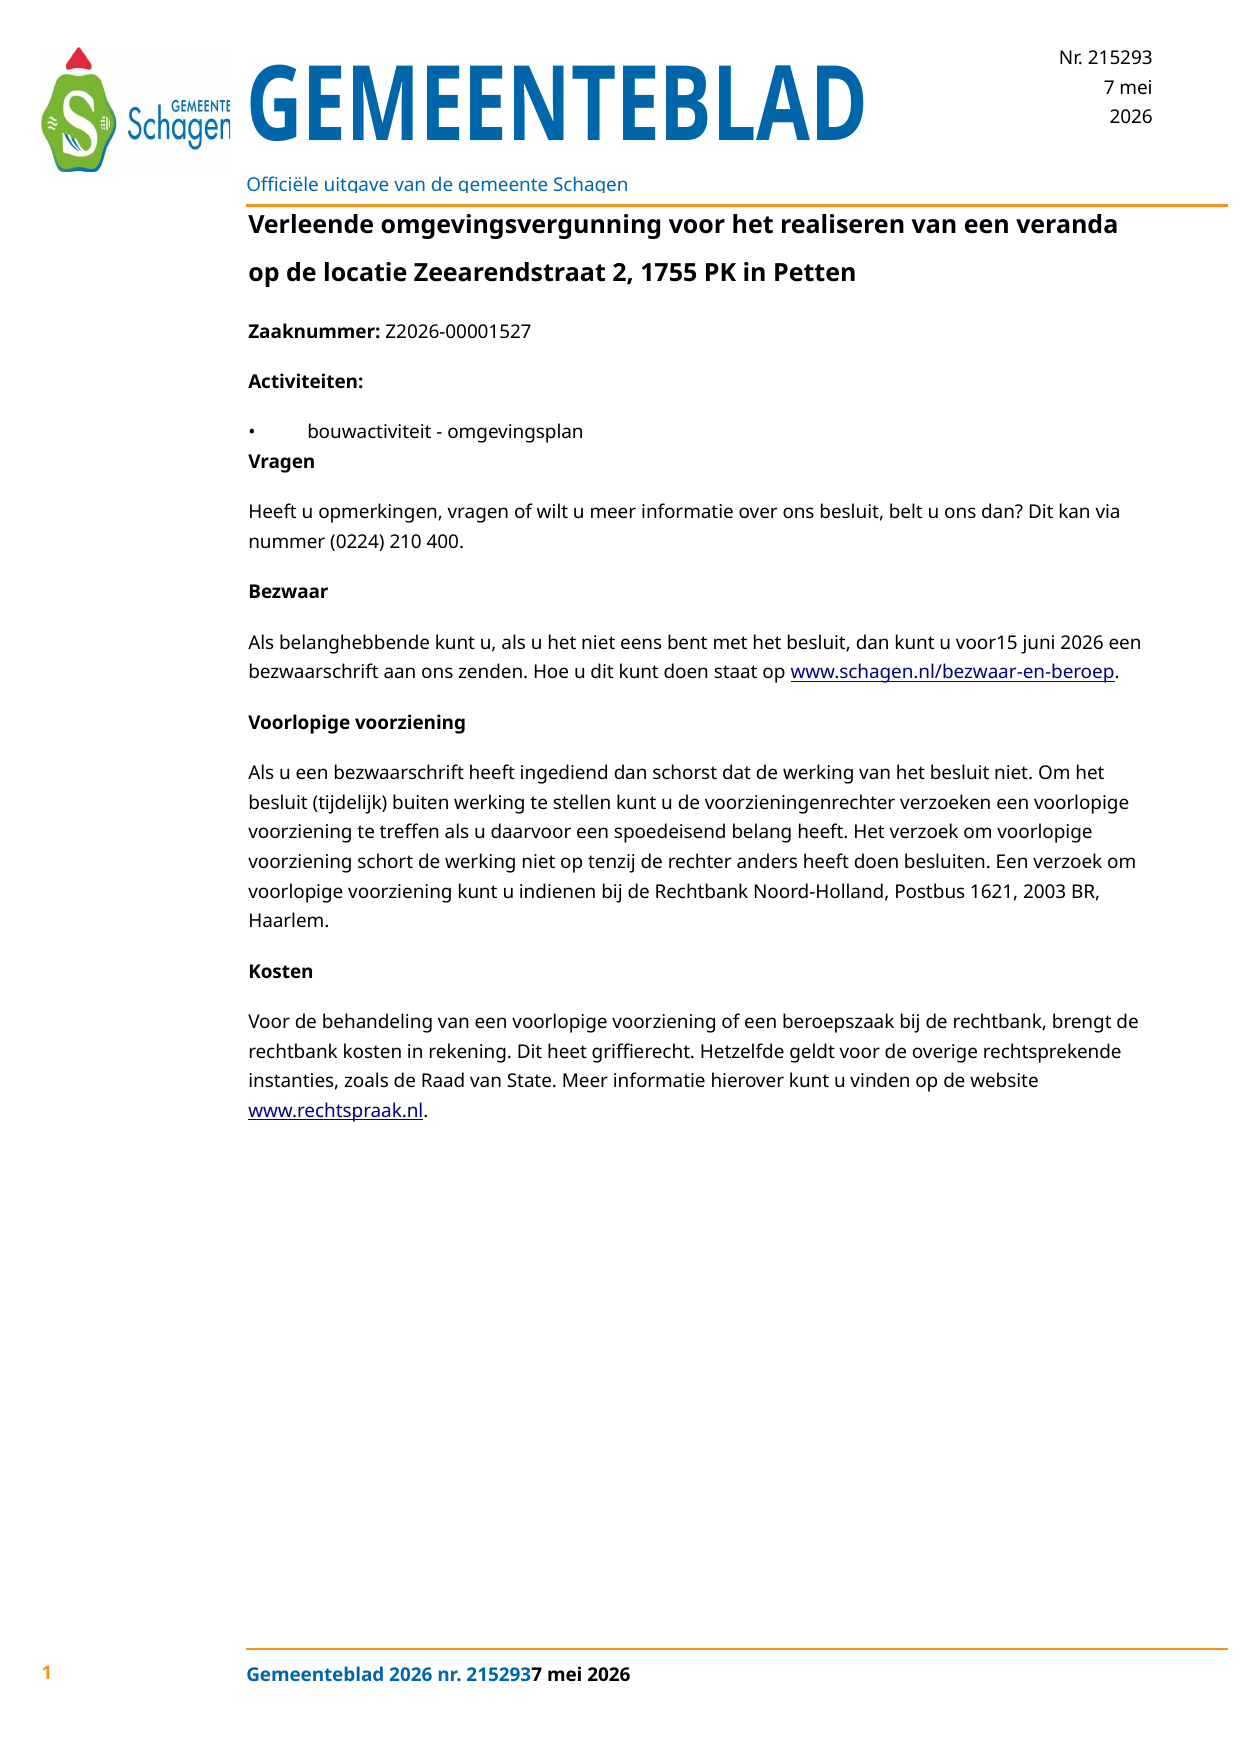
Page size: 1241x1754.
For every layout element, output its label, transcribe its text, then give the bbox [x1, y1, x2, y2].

text Kosten [248, 958, 1152, 984]
text Voorlopige voorziening [248, 709, 1152, 735]
text Als u een bezwaarschrift heeft ingediend dan schorst dat de werking van het besluit niet. Om het besluit (tijdelijk) buiten werking te stellen kunt u de voorzieningenrechter verzoeken een voorlopige voorziening te treffen als u daarvoor een spoedeisend belang heeft. Het verzoek om voorlopige voorziening schort de werking niet op tenzij de rechter anders heeft doen besluiten. Een verzoek om voorlopige voorziening kunt u indienen bij de Rechtbank Noord-Holland, Postbus 1621, 2003 BR, Haarlem. [248, 759, 1152, 933]
text Verleende omgevingsvergunning voor het realiseren van een veranda op de locatie Zeearendstraat 2, 1755 PK in Petten [248, 207, 1152, 288]
list bouwactiviteit - omgevingsplan [248, 419, 1152, 444]
text Zaaknummer: Z2026-00001527 [248, 318, 1152, 344]
text Als belanghebbende kunt u, als u het niet eens bent met het besluit, dan kunt u voor15 juni 2026 een bezwaarschrift aan ons zenden. Hoe u dit kunt doen staat op www.schagen.nl/bezwaar-en-beroep. [248, 629, 1152, 684]
text Vragen [248, 448, 1152, 474]
text Heeft u opmerkingen, vragen of wilt u meer informatie over ons besluit, belt u ons dan? Dit kan via nummer (0224) 210 400. [248, 499, 1152, 554]
picture [41, 47, 231, 172]
text Bezwaar [248, 579, 1152, 604]
text Voor de behandeling van een voorlopige voorziening of een beroepszaak bij de rechtbank, brengt de rechtbank kosten in rekening. Dit heet griffierecht. Hetzelfde geldt voor de overige rechtsprekende instanties, zoals de Raad van State. Meer informatie hierover kunt u vinden op de website www.rechtspraak.nl. [248, 1008, 1152, 1123]
text Activiteiten: [248, 368, 1152, 394]
